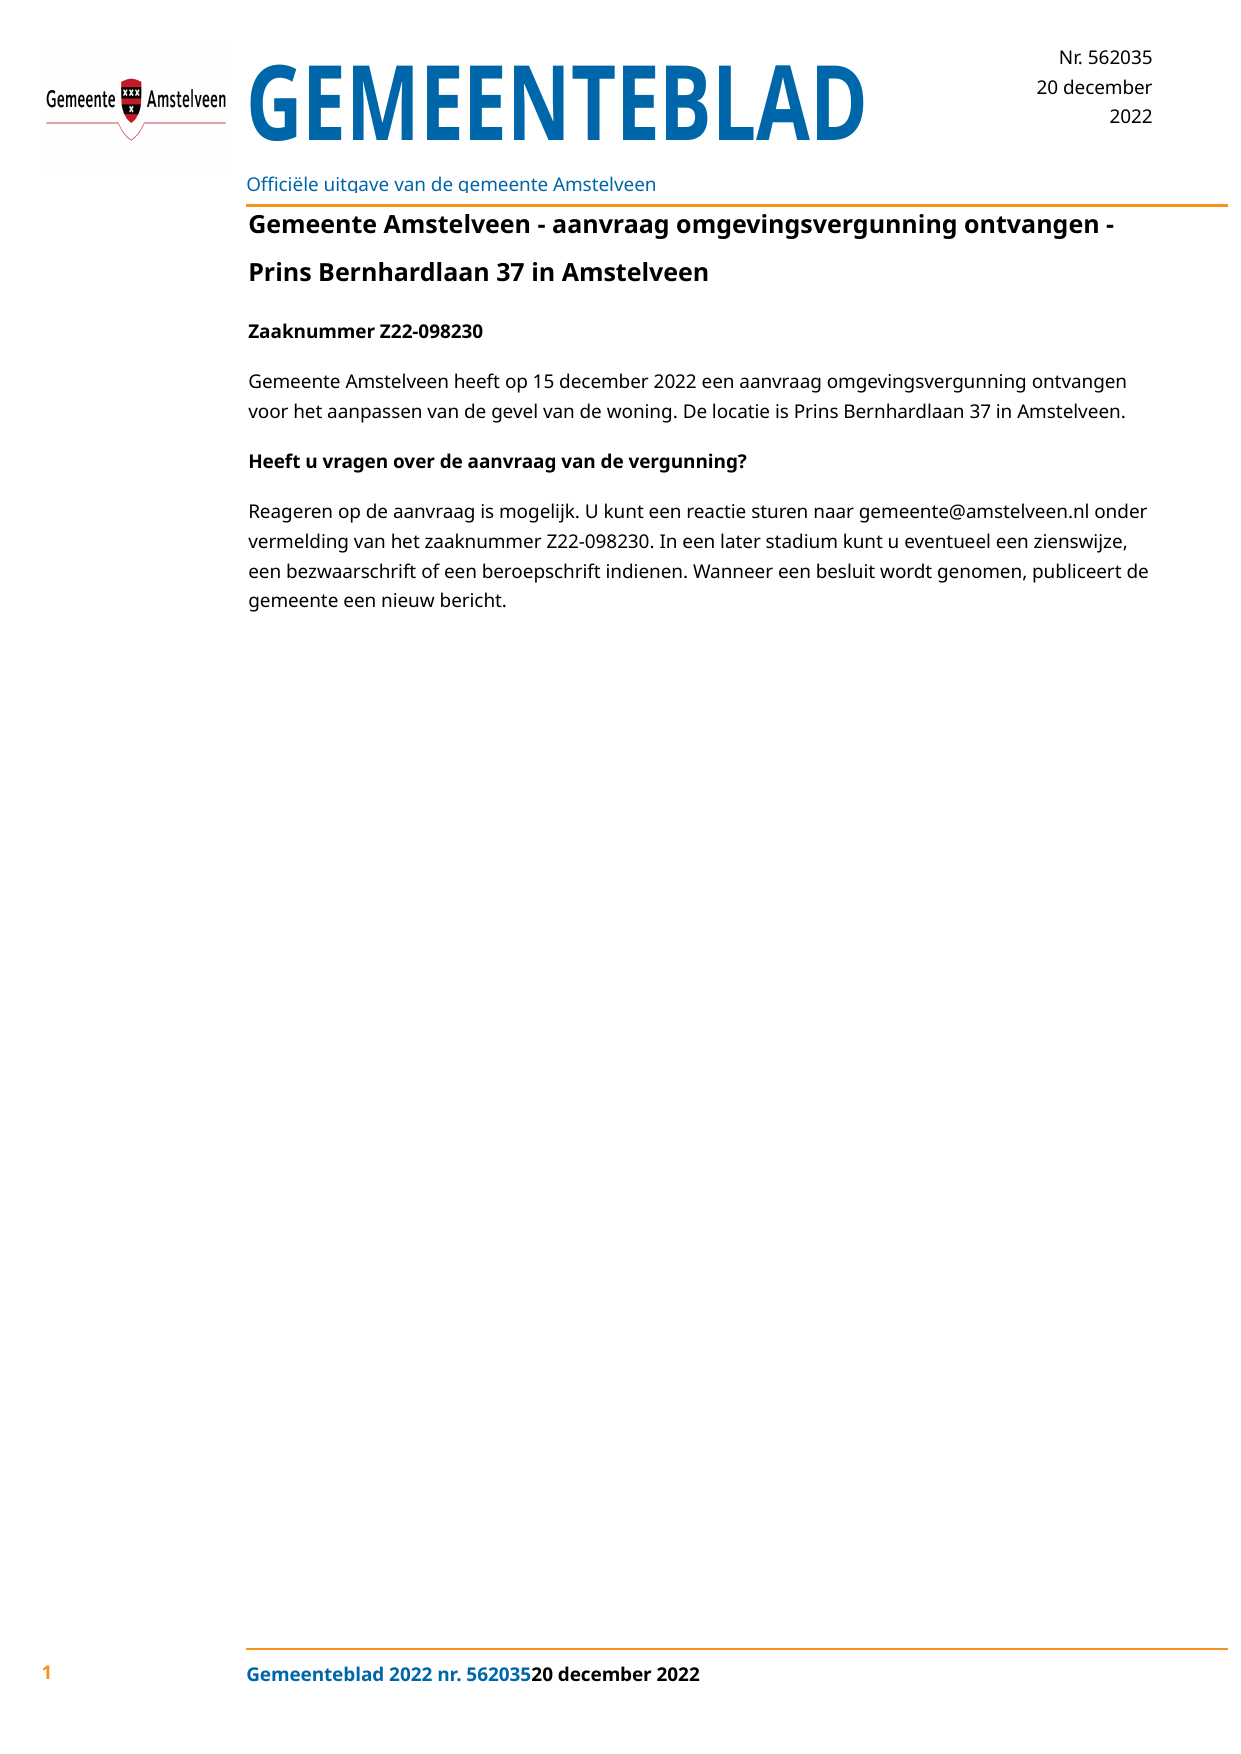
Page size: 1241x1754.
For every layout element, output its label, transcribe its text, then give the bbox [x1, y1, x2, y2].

text Heeft u vragen over de aanvraag van de vergunning? [248, 448, 1152, 474]
picture [41, 47, 231, 172]
text Reageren op de aanvraag is mogelijk. U kunt een reactie sturen naar gemeente@amstelveen.nl onder vermelding van het zaaknummer Z22-098230. In een later stadium kunt u eventueel een zienswijze, een bezwaarschrift of een beroepschrift indienen. Wanneer een besluit wordt genomen, publiceert de gemeente een nieuw bericht. [248, 499, 1152, 613]
text Zaaknummer Z22-098230 [248, 318, 1152, 344]
text Gemeente Amstelveen heeft op 15 december 2022 een aanvraag omgevingsvergunning ontvangen voor het aanpassen van de gevel van de woning. De locatie is Prins Bernhardlaan 37 in Amstelveen. [248, 368, 1152, 424]
text Gemeente Amstelveen - aanvraag omgevingsvergunning ontvangen - Prins Bernhardlaan 37 in Amstelveen [248, 207, 1152, 288]
